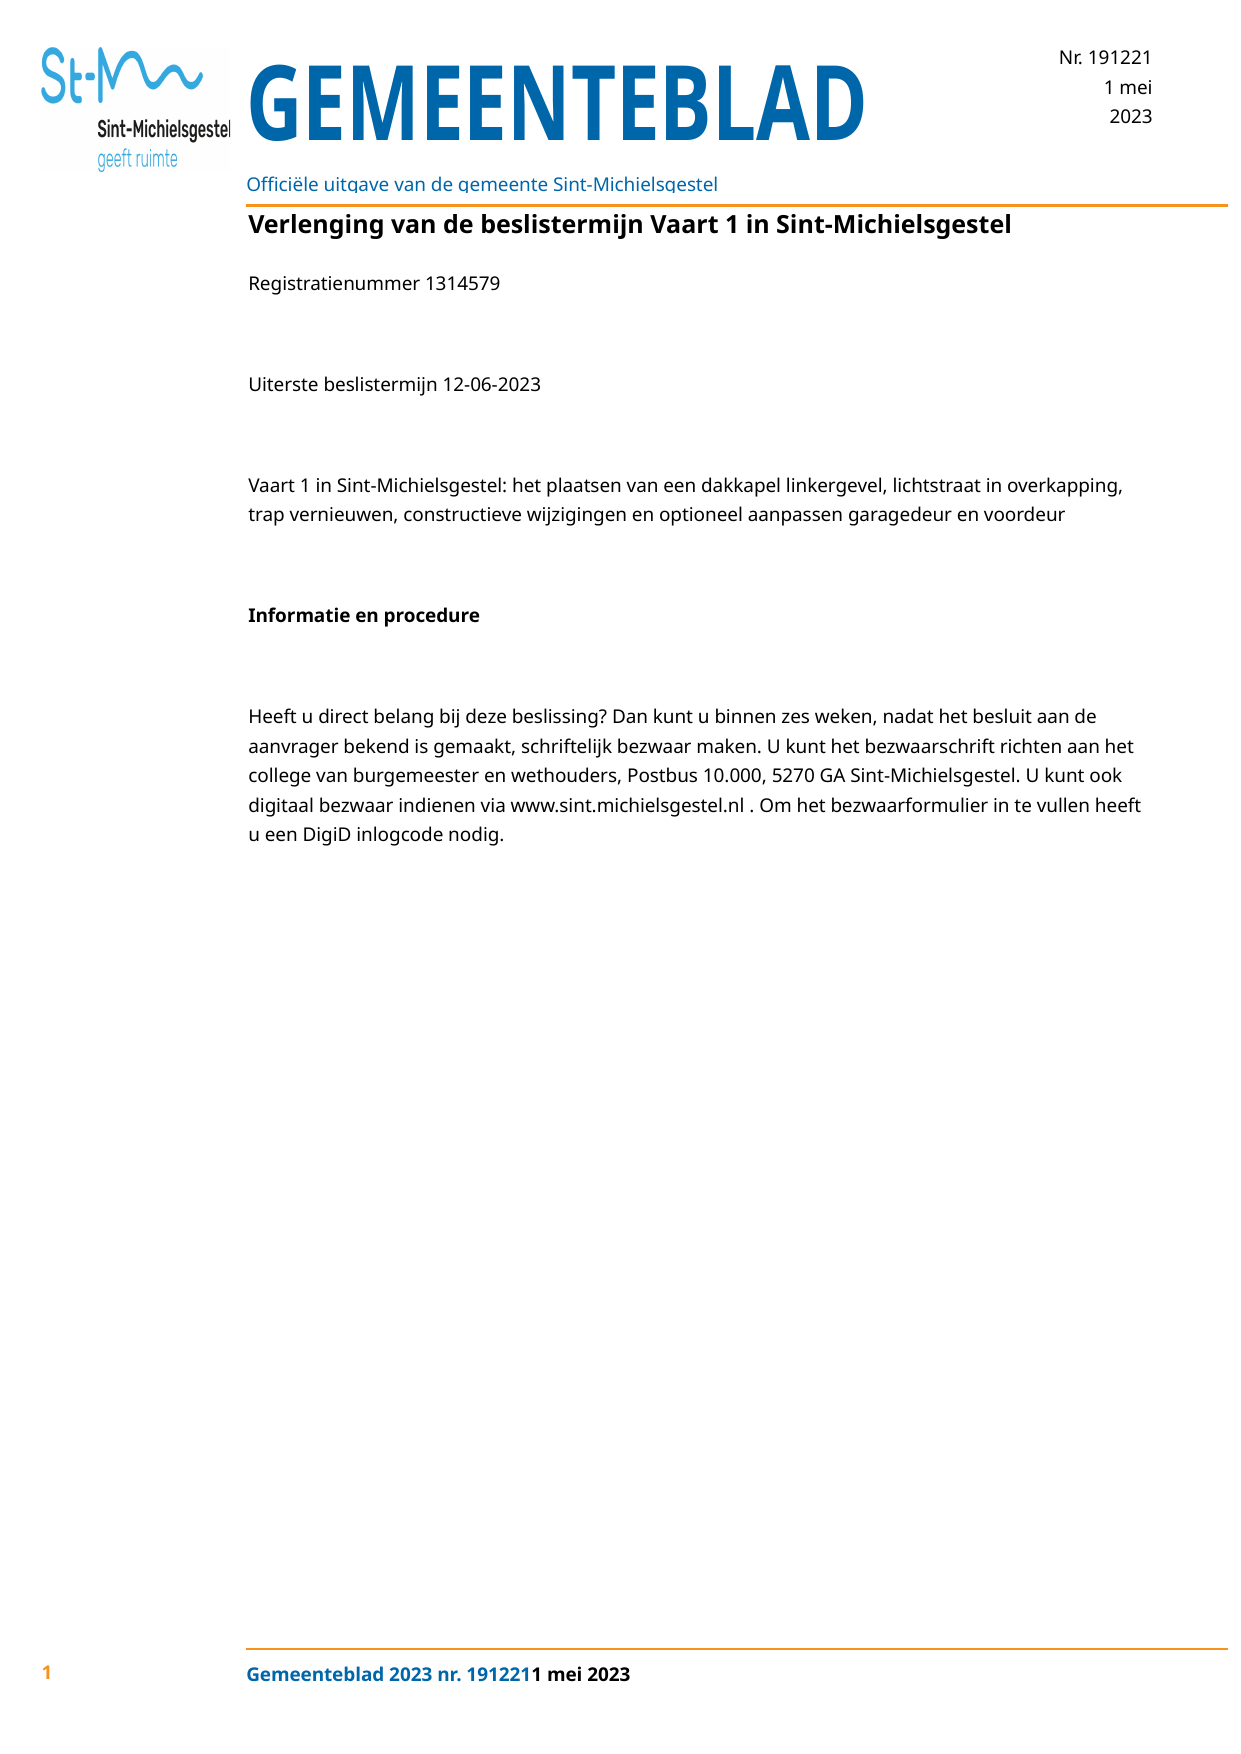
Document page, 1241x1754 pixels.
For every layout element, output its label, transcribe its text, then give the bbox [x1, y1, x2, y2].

text Heeft u direct belang bij deze beslissing? Dan kunt u binnen zes weken, nadat het besluit aan de aanvrager bekend is gemaakt, schriftelijk bezwaar maken. U kunt het bezwaarschrift richten aan het college van burgemeester en wethouders, Postbus 10.000, 5270 GA Sint-Michielsgestel. U kunt ook digitaal bezwaar indienen via www.sint.michielsgestel.nl . Om het bezwaarformulier in te vullen heeft u een DigiD inlogcode nodig. [248, 703, 1152, 847]
text Vaart 1 in Sint-Michielsgestel: het plaatsen van een dakkapel linkergevel, lichtstraat in overkapping, trap vernieuwen, constructieve wijzigingen en optioneel aanpassen garagedeur en voordeur [248, 472, 1152, 527]
text Registratienummer 1314579 [248, 270, 1152, 296]
text Uiterste beslistermijn 12-06-2023 [248, 371, 1152, 397]
picture [41, 47, 231, 172]
text Verlenging van de beslistermijn Vaart 1 in Sint-Michielsgestel [248, 207, 1152, 241]
text Informatie en procedure [248, 602, 1152, 628]
